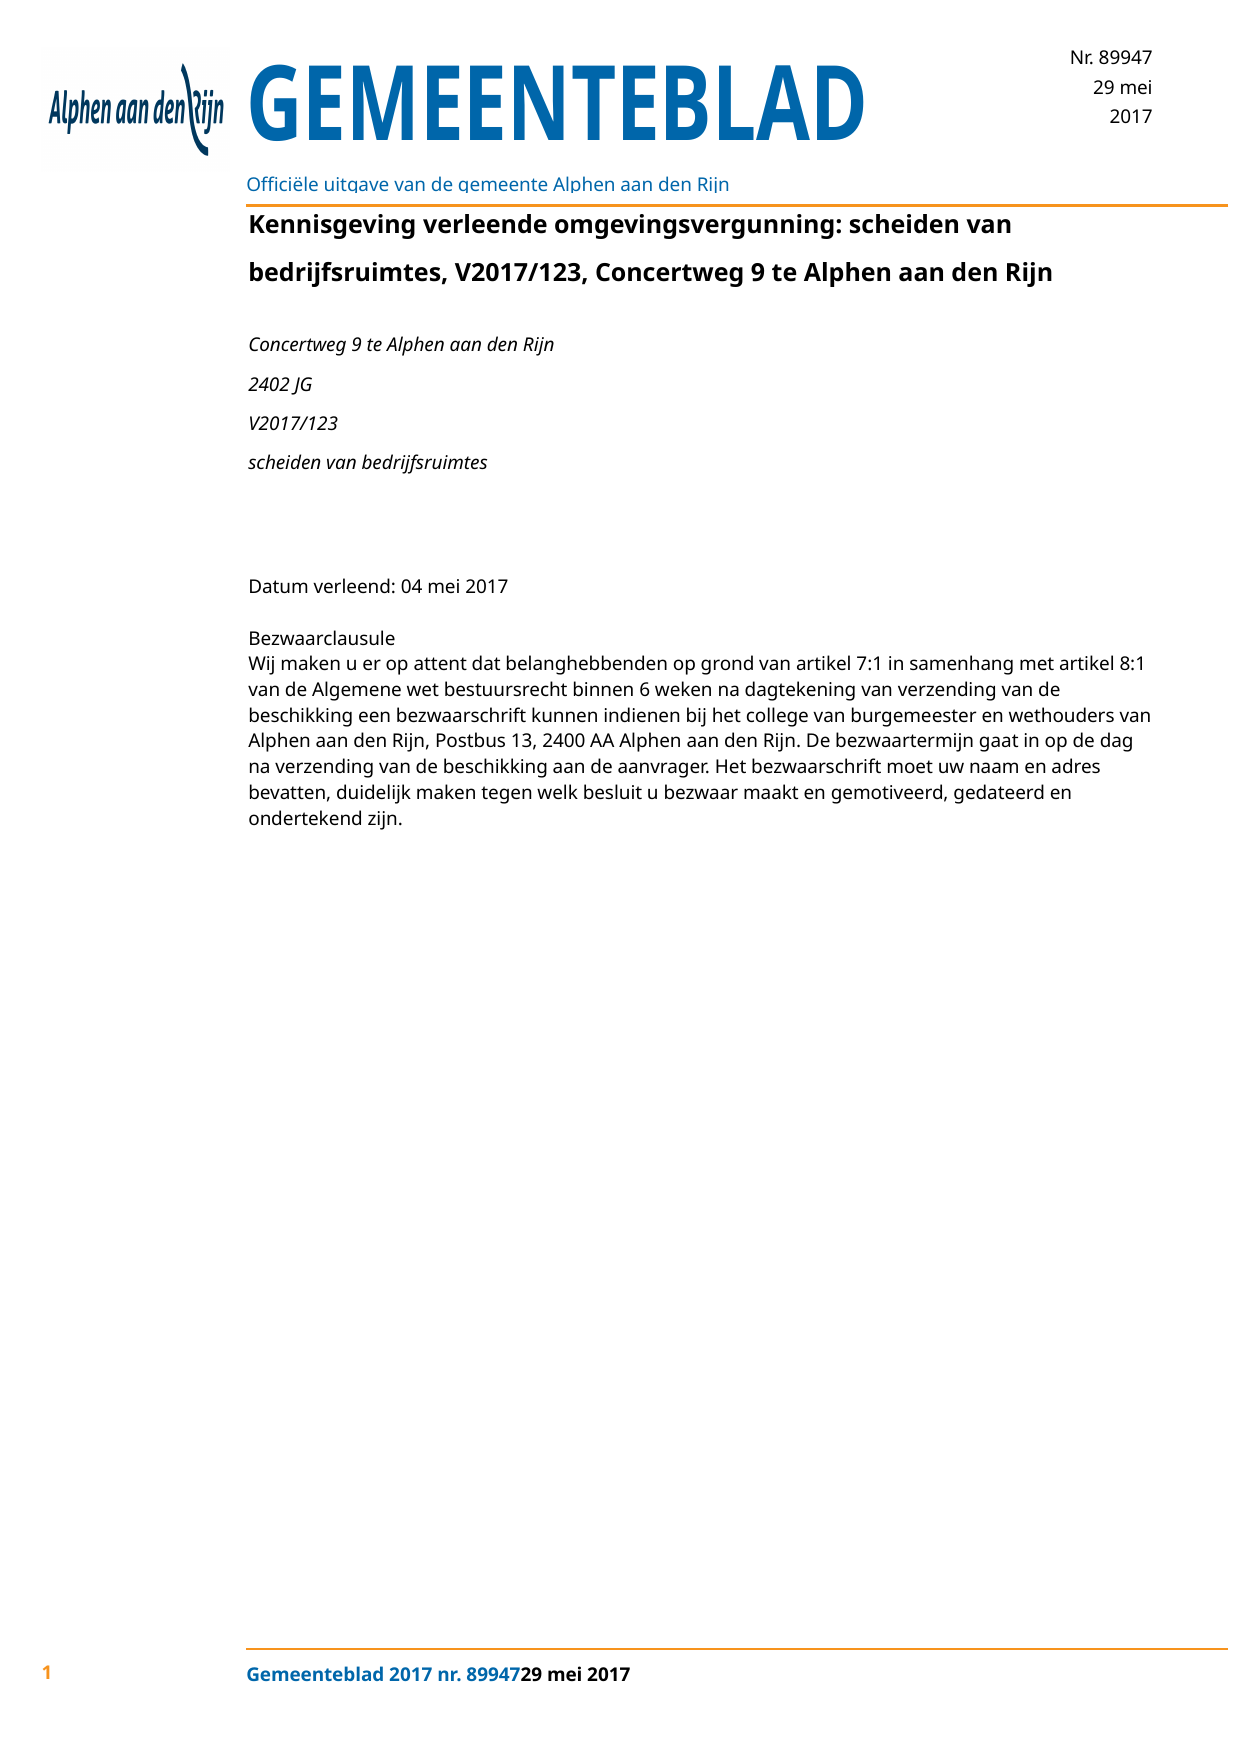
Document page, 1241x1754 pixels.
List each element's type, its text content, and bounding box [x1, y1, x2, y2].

text Wij maken u er op attent dat belanghebbenden op grond van artikel 7:1 in samenhang met artikel 8:1 van de Algemene wet bestuursrecht binnen 6 weken na dagtekening van verzending van de beschikking een bezwaarschrift kunnen indienen bij het college van burgemeester en wethouders van Alphen aan den Rijn, Postbus 13, 2400 AA Alphen aan den Rijn. De bezwaartermijn gaat in op de dag na verzending van de beschikking aan de aanvrager. Het bezwaarschrift moet uw naam en adres bevatten, duidelijk maken tegen welk besluit u bezwaar maakt en gemotiveerd, gedateerd en ondertekend zijn. [248, 650, 1152, 831]
picture [41, 47, 231, 172]
text V2017/123 [248, 410, 1152, 436]
text Datum verleend: 04 mei 2017 [248, 573, 1152, 599]
text 2402 JG [248, 371, 1152, 396]
text scheiden van bedrijfsruimtes [248, 449, 1152, 475]
text Concertweg 9 te Alphen aan den Rijn [248, 331, 1152, 357]
text Bezwaarclausule [248, 625, 1152, 650]
text Kennisgeving verleende omgevingsvergunning: scheiden van bedrijfsruimtes, V2017/123, Concertweg 9 te Alphen aan den Rijn [248, 207, 1152, 288]
